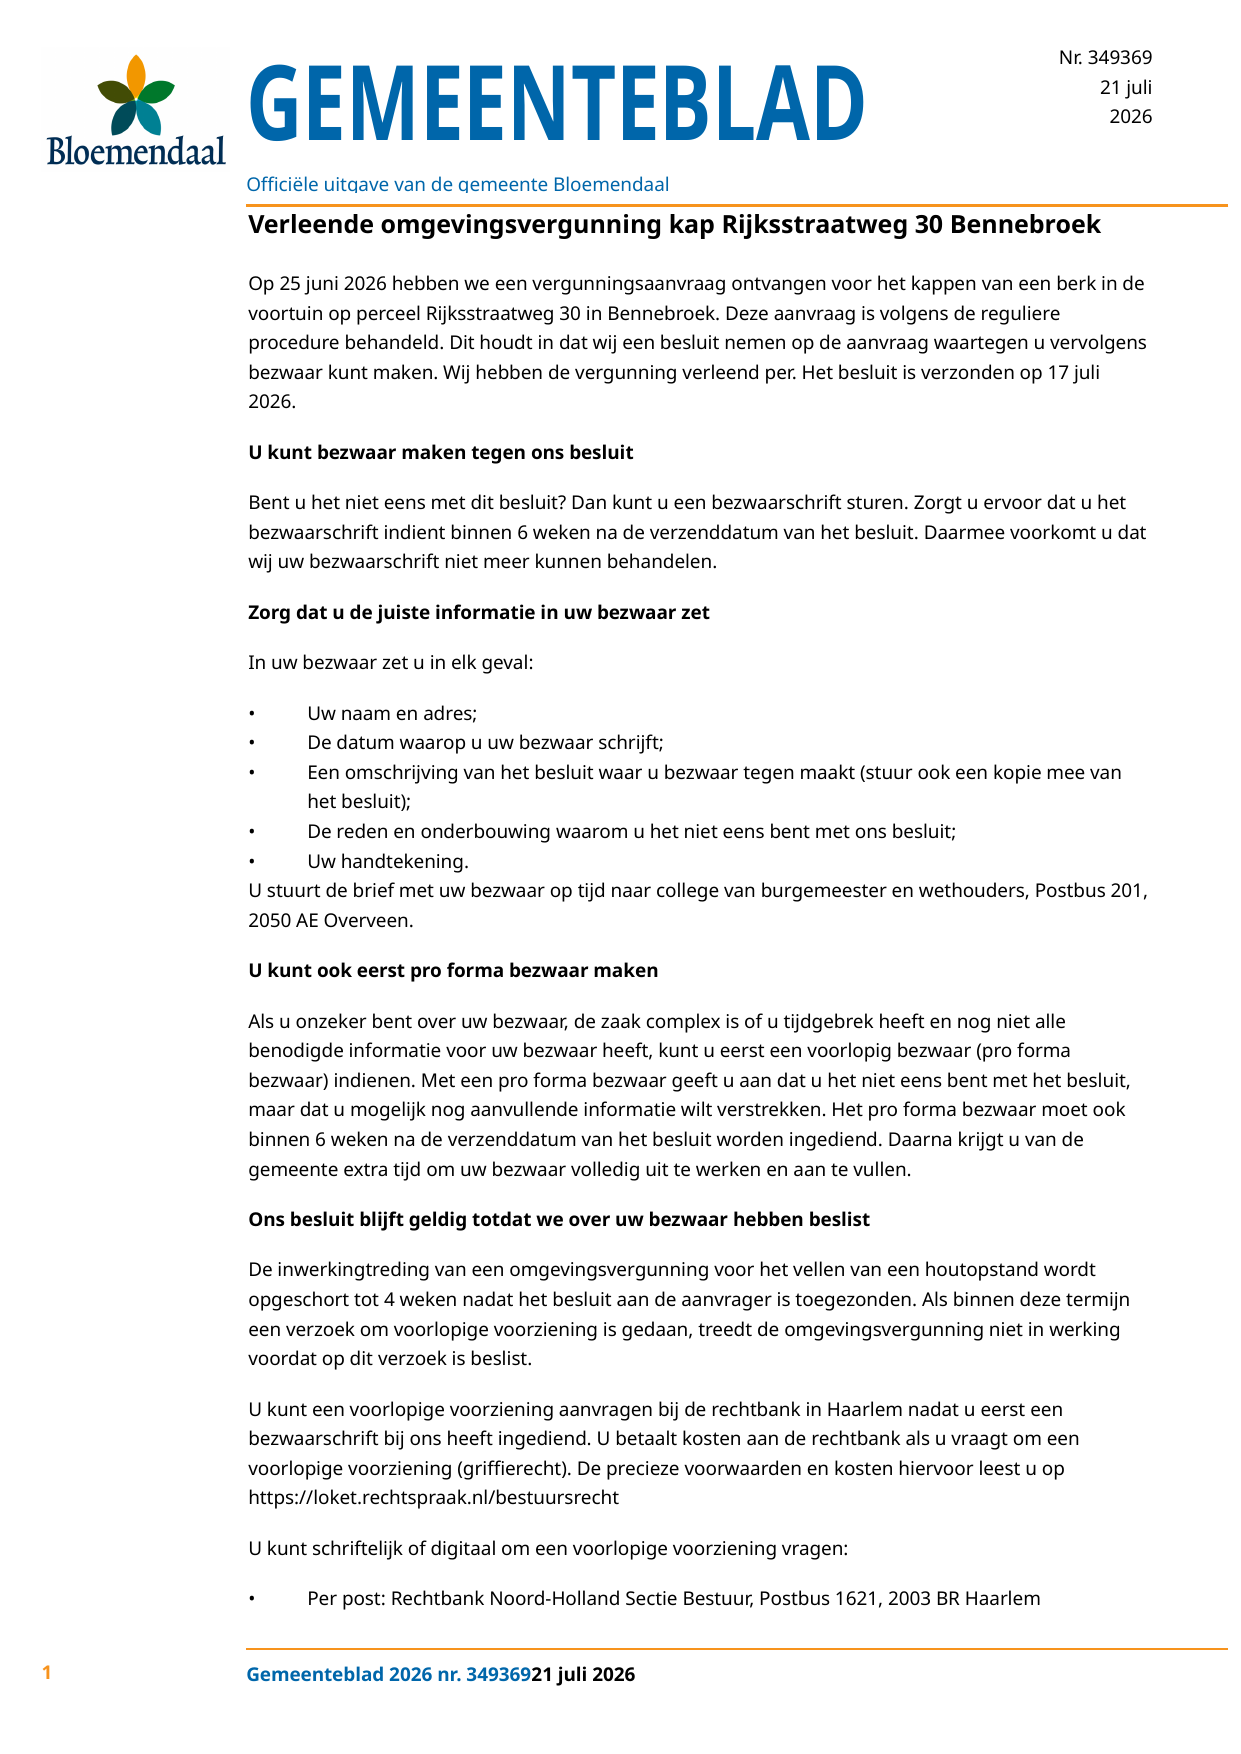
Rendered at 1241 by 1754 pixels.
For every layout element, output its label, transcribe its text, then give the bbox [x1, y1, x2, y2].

text Verleende omgevingsvergunning kap Rijksstraatweg 30 Bennebroek [248, 207, 1152, 241]
list Een omschrijving van het besluit waar u bezwaar tegen maakt (stuur ook een kopie mee van het besluit); [248, 759, 1152, 814]
text U kunt ook eerst pro forma bezwaar maken [248, 957, 1152, 983]
text Zorg dat u de juiste informatie in uw bezwaar zet [248, 599, 1152, 625]
text De inwerkingtreding van een omgevingsvergunning voor het vellen van een houtopstand wordt opgeschort tot 4 weken nadat het besluit aan de aanvrager is toegezonden. Als binnen deze termijn een verzoek om voorlopige voorziening is gedaan, treedt de omgevingsvergunning niet in werking voordat op dit verzoek is beslist. [248, 1257, 1152, 1371]
text U kunt schriftelijk of digitaal om een voorlopige voorziening vragen: [248, 1535, 1152, 1561]
list Per post: Rechtbank Noord-Holland Sectie Bestuur, Postbus 1621, 2003 BR Haarlem [248, 1585, 1152, 1611]
list De reden en onderbouwing waarom u het niet eens bent met ons besluit; [248, 818, 1152, 844]
list Uw naam en adres; [248, 700, 1152, 726]
text U kunt een voorlopige voorziening aanvragen bij de rechtbank in Haarlem nadat u eerst een bezwaarschrift bij ons heeft ingediend. U betaalt kosten aan de rechtbank als u vraagt om een voorlopige voorziening (griffierecht). De precieze voorwaarden en kosten hiervoor leest u op https://loket.rechtspraak.nl/bestuursrecht [248, 1396, 1152, 1510]
picture [41, 47, 231, 172]
text Op 25 juni 2026 hebben we een vergunningsaanvraag ontvangen voor het kappen van een berk in de voortuin op perceel Rijksstraatweg 30 in Bennebroek. Deze aanvraag is volgens de reguliere procedure behandeld. Dit houdt in dat wij een besluit nemen op de aanvraag waartegen u vervolgens bezwaar kunt maken. Wij hebben de vergunning verleend per. Het besluit is verzonden op 17 juli 2026. [248, 270, 1152, 414]
text Als u onzeker bent over uw bezwaar, de zaak complex is of u tijdgebrek heeft en nog niet alle benodigde informatie voor uw bezwaar heeft, kunt u eerst een voorlopig bezwaar (pro forma bezwaar) indienen. Met een pro forma bezwaar geeft u aan dat u het niet eens bent met het besluit, maar dat u mogelijk nog aanvullende informatie wilt verstrekken. Het pro forma bezwaar moet ook binnen 6 weken na de verzenddatum van het besluit worden ingediend. Daarna krijgt u van de gemeente extra tijd om uw bezwaar volledig uit te werken en aan te vullen. [248, 1008, 1152, 1181]
text In uw bezwaar zet u in elk geval: [248, 649, 1152, 675]
list De datum waarop u uw bezwaar schrijft; [248, 729, 1152, 755]
text U kunt bezwaar maken tegen ons besluit [248, 439, 1152, 465]
text Bent u het niet eens met dit besluit? Dan kunt u een bezwaarschrift sturen. Zorgt u ervoor dat u het bezwaarschrift indient binnen 6 weken na de verzenddatum van het besluit. Daarmee voorkomt u dat wij uw bezwaarschrift niet meer kunnen behandelen. [248, 489, 1152, 574]
text U stuurt de brief met uw bezwaar op tijd naar college van burgemeester en wethouders, Postbus 201, 2050 AE Overveen. [248, 877, 1152, 933]
list Uw handtekening. [248, 848, 1152, 873]
text Ons besluit blijft geldig totdat we over uw bezwaar hebben beslist [248, 1206, 1152, 1232]
